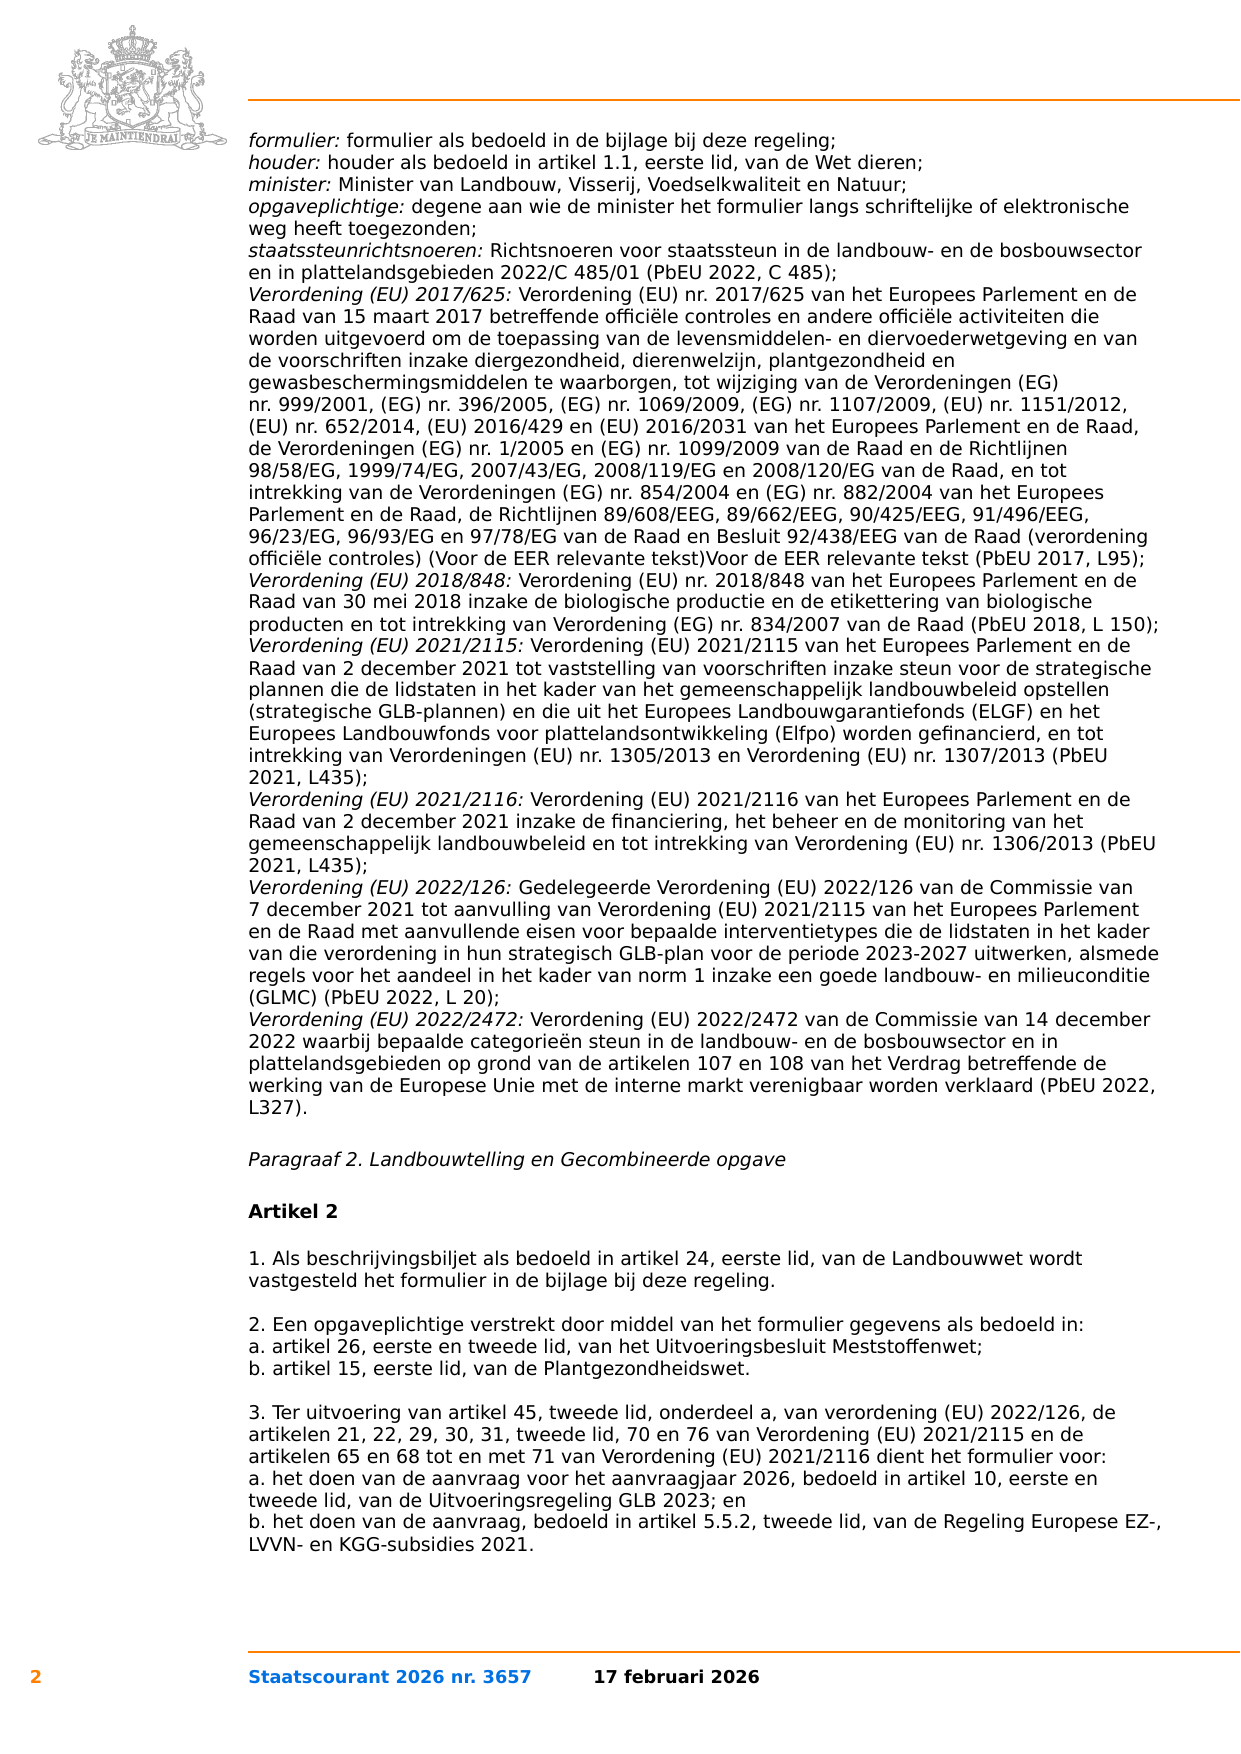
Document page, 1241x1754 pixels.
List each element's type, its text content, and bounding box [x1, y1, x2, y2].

text minister: Minister van Landbouw, Visserij, Voedselkwaliteit en Natuur; [248, 174, 1163, 196]
text formulier: formulier als bedoeld in de bijlage bij deze regeling; [248, 130, 1163, 152]
text Verordening (EU) 2022/2472: Verordening (EU) 2022/2472 van de Commissie van 14 december 2022 waarbij bepaalde categorieën steun in de landbouw- en de bosbouwsector en in plattelandsgebieden op grond van de artikelen 107 en 108 van het Verdrag betreffende de werking van de Europese Unie met de interne markt verenigbaar worden verklaard (PbEU 2022, L327). [248, 1009, 1163, 1119]
text Verordening (EU) 2021/2116: Verordening (EU) 2021/2116 van het Europees Parlement en de Raad van 2 december 2021 inzake de financiering, het beheer en de monitoring van het gemeenschappelijk landbouwbeleid en tot intrekking van Verordening (EU) nr. 1306/2013 (PbEU 2021, L435); [248, 789, 1163, 877]
text b. artikel 15, eerste lid, van de Plantgezondheidswet. [248, 1358, 1163, 1380]
text Verordening (EU) 2022/126: Gedelegeerde Verordening (EU) 2022/126 van de Commissie van 7 december 2021 tot aanvulling van Verordening (EU) 2021/2115 van het Europees Parlement en de Raad met aanvullende eisen voor bepaalde interventietypes die de lidstaten in het kader van die verordening in hun strategisch GLB-plan voor de periode 2023-2027 uitwerken, alsmede regels voor het aandeel in het kader van norm 1 inzake een goede landbouw- en milieuconditie (GLMC) (PbEU 2022, L 20); [248, 877, 1163, 1009]
text opgaveplichtige: degene aan wie de minister het formulier langs schriftelijke of elektronische weg heeft toegezonden; [248, 196, 1163, 240]
picture [38, 25, 227, 150]
text b. het doen van de aanvraag, bedoeld in artikel 5.5.2, tweede lid, van de Regeling Europese EZ-, LVVN- en KGG-subsidies 2021. [248, 1511, 1163, 1555]
text 2. Een opgaveplichtige verstrekt door middel van het formulier gegevens als bedoeld in: [248, 1314, 1163, 1336]
text houder: houder als bedoeld in artikel 1.1, eerste lid, van de Wet dieren; [248, 152, 1163, 174]
text staatssteunrichtsnoeren: Richtsnoeren voor staatssteun in de landbouw- en de bosbouwsector en in plattelandsgebieden 2022/C 485/01 (PbEU 2022, C 485); [248, 240, 1163, 284]
text 3. Ter uitvoering van artikel 45, tweede lid, onderdeel a, van verordening (EU) 2022/126, de artikelen 21, 22, 29, 30, 31, tweede lid, 70 en 76 van Verordening (EU) 2021/2115 en de artikelen 65 en 68 tot en met 71 van Verordening (EU) 2021/2116 dient het formulier voor: [248, 1402, 1163, 1467]
text Verordening (EU) 2021/2115: Verordening (EU) 2021/2115 van het Europees Parlement en de Raad van 2 december 2021 tot vaststelling van voorschriften inzake steun voor de strategische plannen die de lidstaten in het kader van het gemeenschappelijk landbouwbeleid opstellen (strategische GLB-plannen) en die uit het Europees Landbouwgarantiefonds (ELGF) en het Europees Landbouwfonds voor plattelandsontwikkeling (Elfpo) worden gefinancierd, en tot intrekking van Verordeningen (EU) nr. 1305/2013 en Verordening (EU) nr. 1307/2013 (PbEU 2021, L435); [248, 635, 1163, 789]
text a. het doen van de aanvraag voor het aanvraagjaar 2026, bedoeld in artikel 10, eerste en tweede lid, van de Uitvoeringsregeling GLB 2023; en [248, 1467, 1163, 1511]
subtitle Paragraaf 2. Landbouwtelling en Gecombineerde opgave [248, 1149, 1163, 1171]
text Verordening (EU) 2017/625: Verordening (EU) nr. 2017/625 van het Europees Parlement en de Raad van 15 maart 2017 betreffende officiële controles en andere officiële activiteiten die worden uitgevoerd om de toepassing van de levensmiddelen- en diervoederwetgeving en van de voorschriften inzake diergezondheid, dierenwelzijn, plantgezondheid en gewasbeschermingsmiddelen te waarborgen, tot wijziging van de Verordeningen (EG) nr. 999/2001, (EG) nr. 396/2005, (EG) nr. 1069/2009, (EG) nr. 1107/2009, (EU) nr. 1151/2012, (EU) nr. 652/2014, (EU) 2016/429 en (EU) 2016/2031 van het Europees Parlement en de Raad, de Verordeningen (EG) nr. 1/2005 en (EG) nr. 1099/2009 van de Raad en de Richtlijnen 98/58/EG, 1999/74/EG, 2007/43/EG, 2008/119/EG en 2008/120/EG van de Raad, en tot intrekking van de Verordeningen (EG) nr. 854/2004 en (EG) nr. 882/2004 van het Europees Parlement en de Raad, de Richtlijnen 89/608/EEG, 89/662/EEG, 90/425/EEG, 91/496/EEG, 96/23/EG, 96/93/EG en 97/78/EG van de Raad en Besluit 92/438/EEG van de Raad (verordening officiële controles) (Voor de EER relevante tekst)Voor de EER relevante tekst (PbEU 2017, L95); [248, 284, 1163, 569]
text Verordening (EU) 2018/848: Verordening (EU) nr. 2018/848 van het Europees Parlement en de Raad van 30 mei 2018 inzake de biologische productie en de etikettering van biologische producten en tot intrekking van Verordening (EG) nr. 834/2007 van de Raad (PbEU 2018, L 150); [248, 569, 1163, 635]
subtitle Artikel 2 [248, 1201, 1163, 1223]
text a. artikel 26, eerste en tweede lid, van het Uitvoeringsbesluit Meststoffenwet; [248, 1336, 1163, 1358]
text 1. Als beschrijvingsbiljet als bedoeld in artikel 24, eerste lid, van de Landbouwwet wordt vastgesteld het formulier in de bijlage bij deze regeling. [248, 1248, 1163, 1292]
